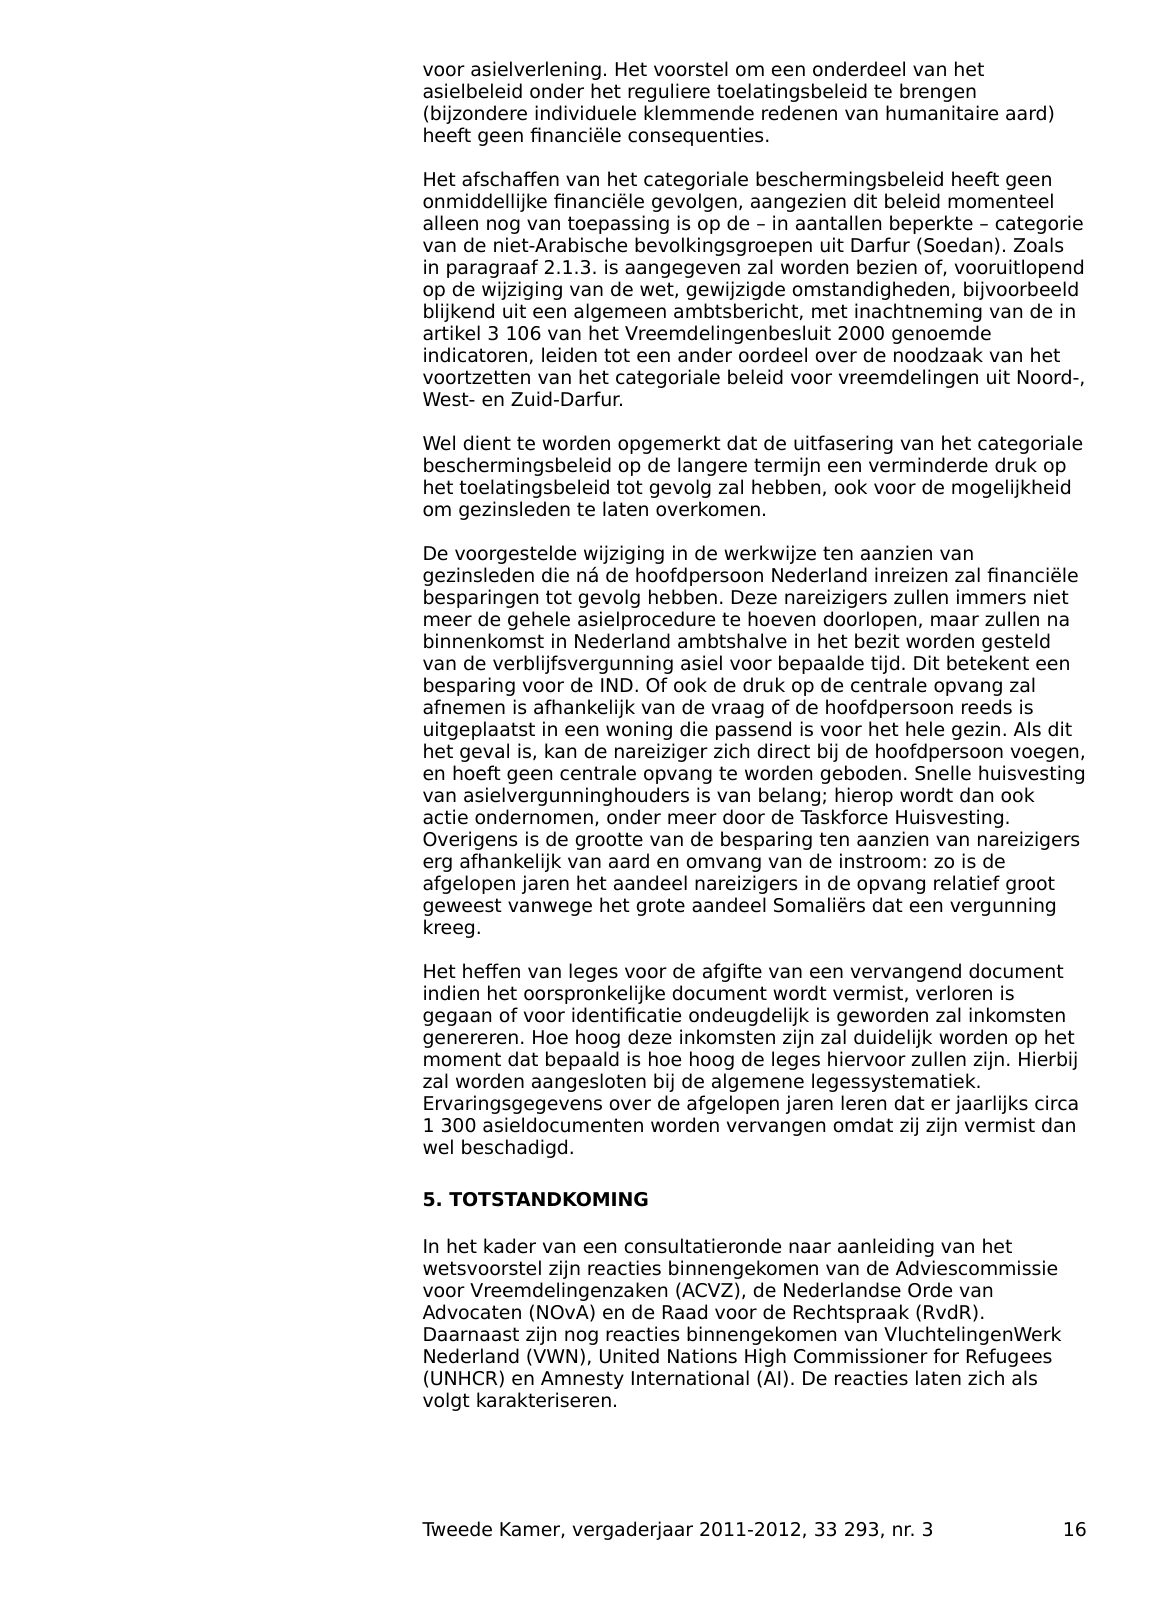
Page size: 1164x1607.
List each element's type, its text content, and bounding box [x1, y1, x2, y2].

text Wel dient te worden opgemerkt dat de uitfasering van het categoriale beschermingsbeleid op de langere termijn een verminderde druk op het toelatingsbeleid tot gevolg zal hebben, ook voor de mogelijkheid om gezinsleden te laten overkomen. [422, 433, 1087, 521]
text Het heffen van leges voor de afgifte van een vervangend document indien het oorspronkelijke document wordt vermist, verloren is gegaan of voor identificatie ondeugdelijk is geworden zal inkomsten genereren. Hoe hoog deze inkomsten zijn zal duidelijk worden op het moment dat bepaald is hoe hoog de leges hiervoor zullen zijn. Hierbij zal worden aangesloten bij de algemene legessystematiek. Ervaringsgegevens over de afgelopen jaren leren dat er jaarlijks circa 1 300 asieldocumenten worden vervangen omdat zij zijn vermist dan wel beschadigd. [422, 961, 1087, 1159]
text Het afschaffen van het categoriale beschermingsbeleid heeft geen onmiddellijke financiële gevolgen, aangezien dit beleid momenteel alleen nog van toepassing is op de – in aantallen beperkte – categorie van de niet-Arabische bevolkingsgroepen uit Darfur (Soedan). Zoals in paragraaf 2.1.3. is aangegeven zal worden bezien of, vooruitlopend op de wijziging van de wet, gewijzigde omstandigheden, bijvoorbeeld blijkend uit een algemeen ambtsbericht, met inachtneming van de in artikel 3 106 van het Vreemdelingenbesluit 2000 genoemde indicatoren, leiden tot een ander oordeel over de noodzaak van het voortzetten van het categoriale beleid voor vreemdelingen uit Noord-, West- en Zuid-Darfur. [422, 169, 1087, 411]
text De voorgestelde wijziging in de werkwijze ten aanzien van gezinsleden die ná de hoofdpersoon Nederland inreizen zal financiële besparingen tot gevolg hebben. Deze nareizigers zullen immers niet meer de gehele asielprocedure te hoeven doorlopen, maar zullen na binnenkomst in Nederland ambtshalve in het bezit worden gesteld van de verblijfsvergunning asiel voor bepaalde tijd. Dit betekent een besparing voor de IND. Of ook de druk op de centrale opvang zal afnemen is afhankelijk van de vraag of de hoofdpersoon reeds is uitgeplaatst in een woning die passend is voor het hele gezin. Als dit het geval is, kan de nareiziger zich direct bij de hoofdpersoon voegen, en hoeft geen centrale opvang te worden geboden. Snelle huisvesting van asielvergunninghouders is van belang; hierop wordt dan ook actie ondernomen, onder meer door de Taskforce Huisvesting. Overigens is de grootte van de besparing ten aanzien van nareizigers erg afhankelijk van aard en omvang van de instroom: zo is de afgelopen jaren het aandeel nareizigers in de opvang relatief groot geweest vanwege het grote aandeel Somaliërs dat een vergunning kreeg. [422, 543, 1087, 939]
text In het kader van een consultatieronde naar aanleiding van het wetsvoorstel zijn reacties binnengekomen van de Adviescommissie voor Vreemdelingenzaken (ACVZ), de Nederlandse Orde van Advocaten (NOvA) en de Raad voor de Rechtspraak (RvdR). Daarnaast zijn nog reacties binnengekomen van VluchtelingenWerk Nederland (VWN), United Nations High Commissioner for Refugees (UNHCR) en Amnesty International (AI). De reacties laten zich als volgt karakteriseren. [422, 1236, 1087, 1412]
text voor asielverlening. Het voorstel om een onderdeel van het asielbeleid onder het reguliere toelatingsbeleid te brengen (bijzondere individuele klemmende redenen van humanitaire aard) heeft geen financiële consequenties. [422, 59, 1087, 147]
subtitle 5. TOTSTANDKOMING [422, 1189, 1087, 1211]
